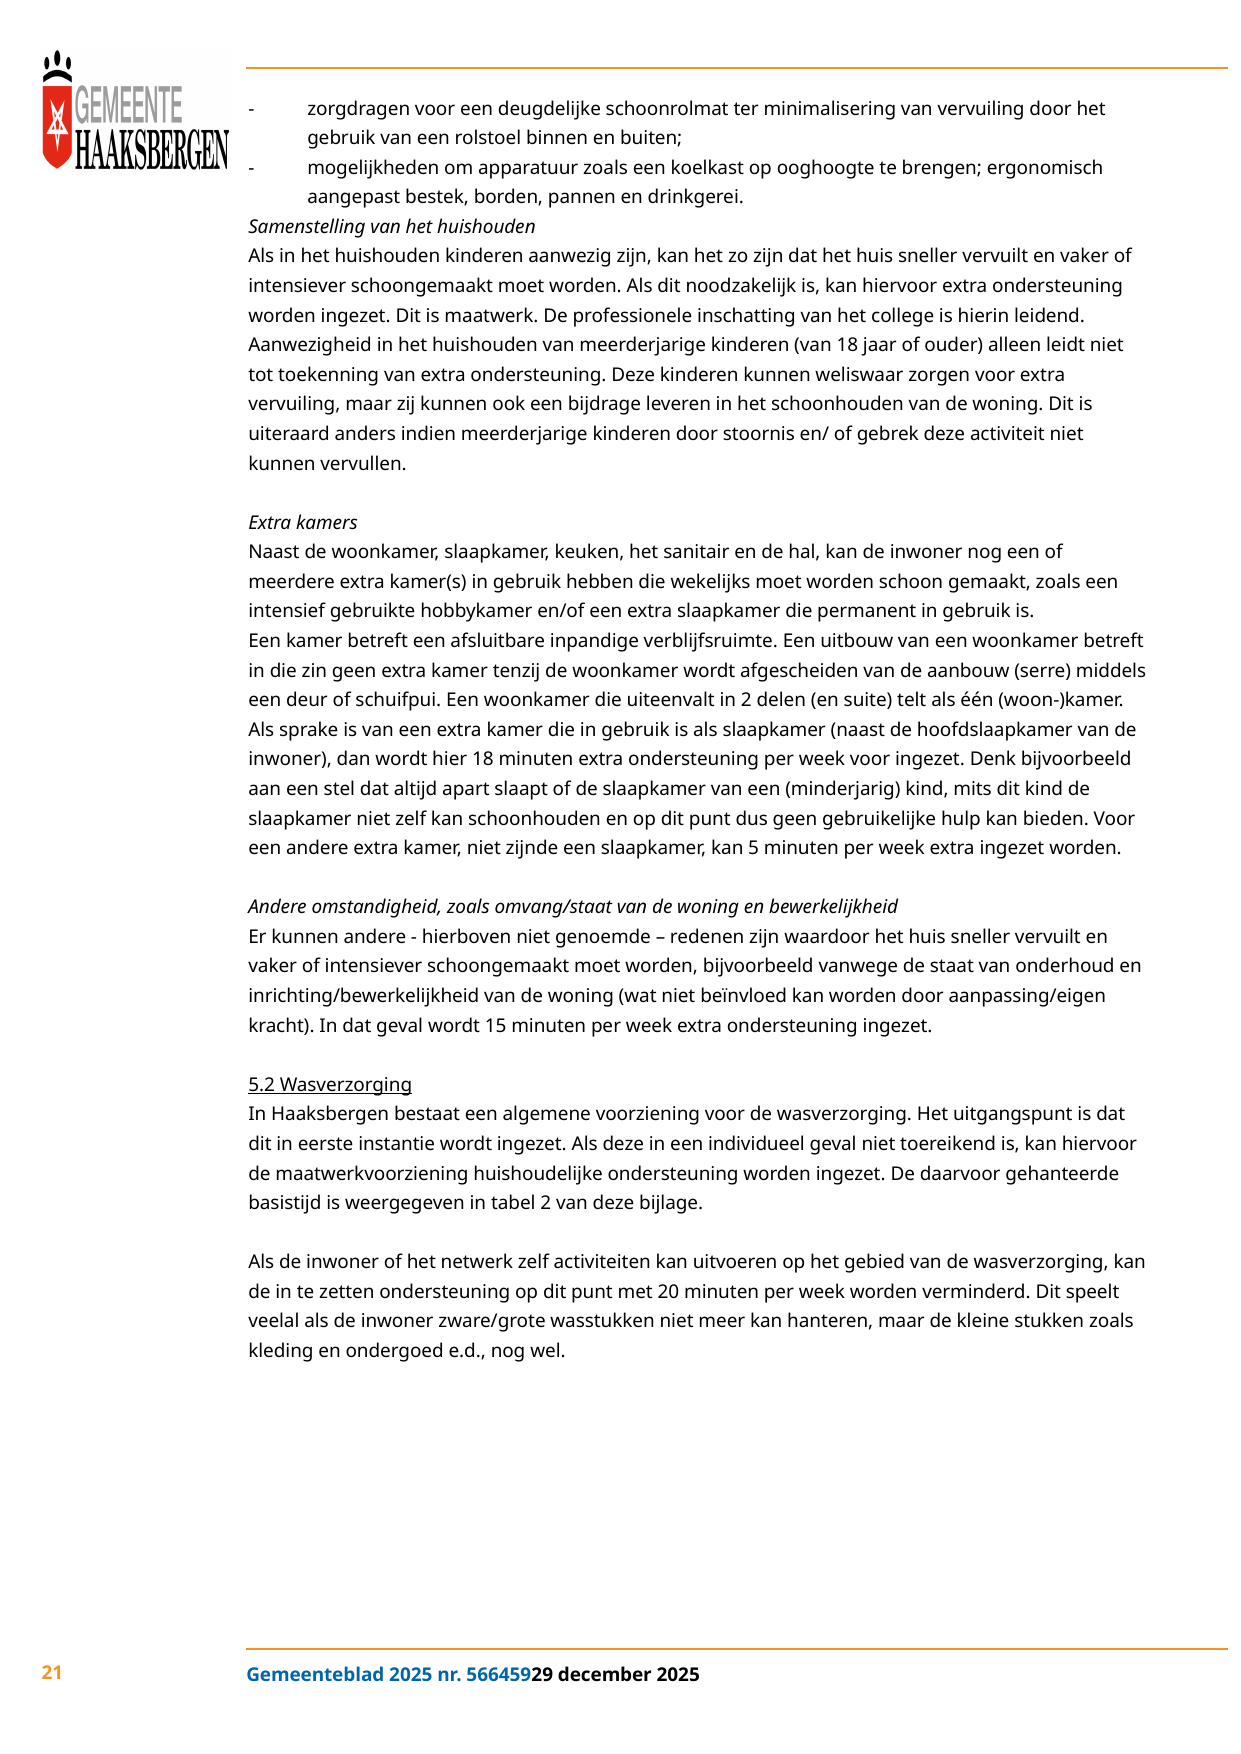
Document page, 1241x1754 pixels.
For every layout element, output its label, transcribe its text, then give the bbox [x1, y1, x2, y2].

text Samenstelling van het huishouden [248, 213, 1152, 239]
text Naast de woonkamer, slaapkamer, keuken, het sanitair en de hal, kan de inwoner nog een of meerdere extra kamer(s) in gebruik hebben die wekelijks moet worden schoon gemaakt, zoals een intensief gebruikte hobbykamer en/of een extra slaapkamer die permanent in gebruik is. [248, 538, 1152, 623]
text Een kamer betreft een afsluitbare inpandige verblijfsruimte. Een uitbouw van een woonkamer betreft in die zin geen extra kamer tenzij de woonkamer wordt afgescheiden van de aanbouw (serre) middels een deur of schuifpui. Een woonkamer die uiteenvalt in 2 delen (en suite) telt als één (woon-)kamer. [248, 627, 1152, 712]
text Er kunnen andere - hierboven niet genoemde – redenen zijn waardoor het huis sneller vervuilt en vaker of intensiever schoongemaakt moet worden, bijvoorbeeld vanwege de staat van onderhoud en inrichting/bewerkelijkheid van de woning (wat niet beïnvloed kan worden door aanpassing/eigen kracht). In dat geval wordt 15 minuten per week extra ondersteuning ingezet. [248, 923, 1152, 1038]
text Als de inwoner of het netwerk zelf activiteiten kan uitvoeren op het gebied van de wasverzorging, kan de in te zetten ondersteuning op dit punt met 20 minuten per week worden verminderd. Dit speelt veelal als de inwoner zware/grote wasstukken niet meer kan hanteren, maar de kleine stukken zoals kleding en ondergoed e.d., nog wel. [248, 1248, 1152, 1363]
text Andere omstandigheid, zoals omvang/staat van de woning en bewerkelijkheid [248, 893, 1152, 919]
text Als sprake is van een extra kamer die in gebruik is als slaapkamer (naast de hoofdslaapkamer van de inwoner), dan wordt hier 18 minuten extra ondersteuning per week voor ingezet. Denk bijvoorbeeld aan een stel dat altijd apart slaapt of de slaapkamer van een (minderjarig) kind, mits dit kind de slaapkamer niet zelf kan schoonhouden en op dit punt dus geen gebruikelijke hulp kan bieden. Voor een andere extra kamer, niet zijnde een slaapkamer, kan 5 minuten per week extra ingezet worden. [248, 716, 1152, 860]
picture [41, 47, 231, 172]
list zorgdragen voor een deugdelijke schoonrolmat ter minimalisering van vervuiling door het gebruik van een rolstoel binnen en buiten; [248, 95, 1152, 150]
text In Haaksbergen bestaat een algemene voorziening voor de wasverzorging. Het uitgangspunt is dat dit in eerste instantie wordt ingezet. Als deze in een individueel geval niet toereikend is, kan hiervoor de maatwerkvoorziening huishoudelijke ondersteuning worden ingezet. De daarvoor gehanteerde basistijd is weergegeven in tabel 2 van deze bijlage. [248, 1101, 1152, 1215]
text Extra kamers [248, 509, 1152, 535]
text 5.2 Wasverzorging [248, 1071, 1152, 1097]
text Als in het huishouden kinderen aanwezig zijn, kan het zo zijn dat het huis sneller vervuilt en vaker of intensiever schoongemaakt moet worden. Als dit noodzakelijk is, kan hiervoor extra ondersteuning worden ingezet. Dit is maatwerk. De professionele inschatting van het college is hierin leidend. Aanwezigheid in het huishouden van meerderjarige kinderen (van 18 jaar of ouder) alleen leidt niet tot toekenning van extra ondersteuning. Deze kinderen kunnen weliswaar zorgen voor extra vervuiling, maar zij kunnen ook een bijdrage leveren in het schoonhouden van de woning. Dit is uiteraard anders indien meerderjarige kinderen door stoornis en/ of gebrek deze activiteit niet kunnen vervullen. [248, 243, 1152, 476]
list mogelijkheden om apparatuur zoals een koelkast op ooghoogte te brengen; ergonomisch aangepast bestek, borden, pannen en drinkgerei. [248, 154, 1152, 209]
